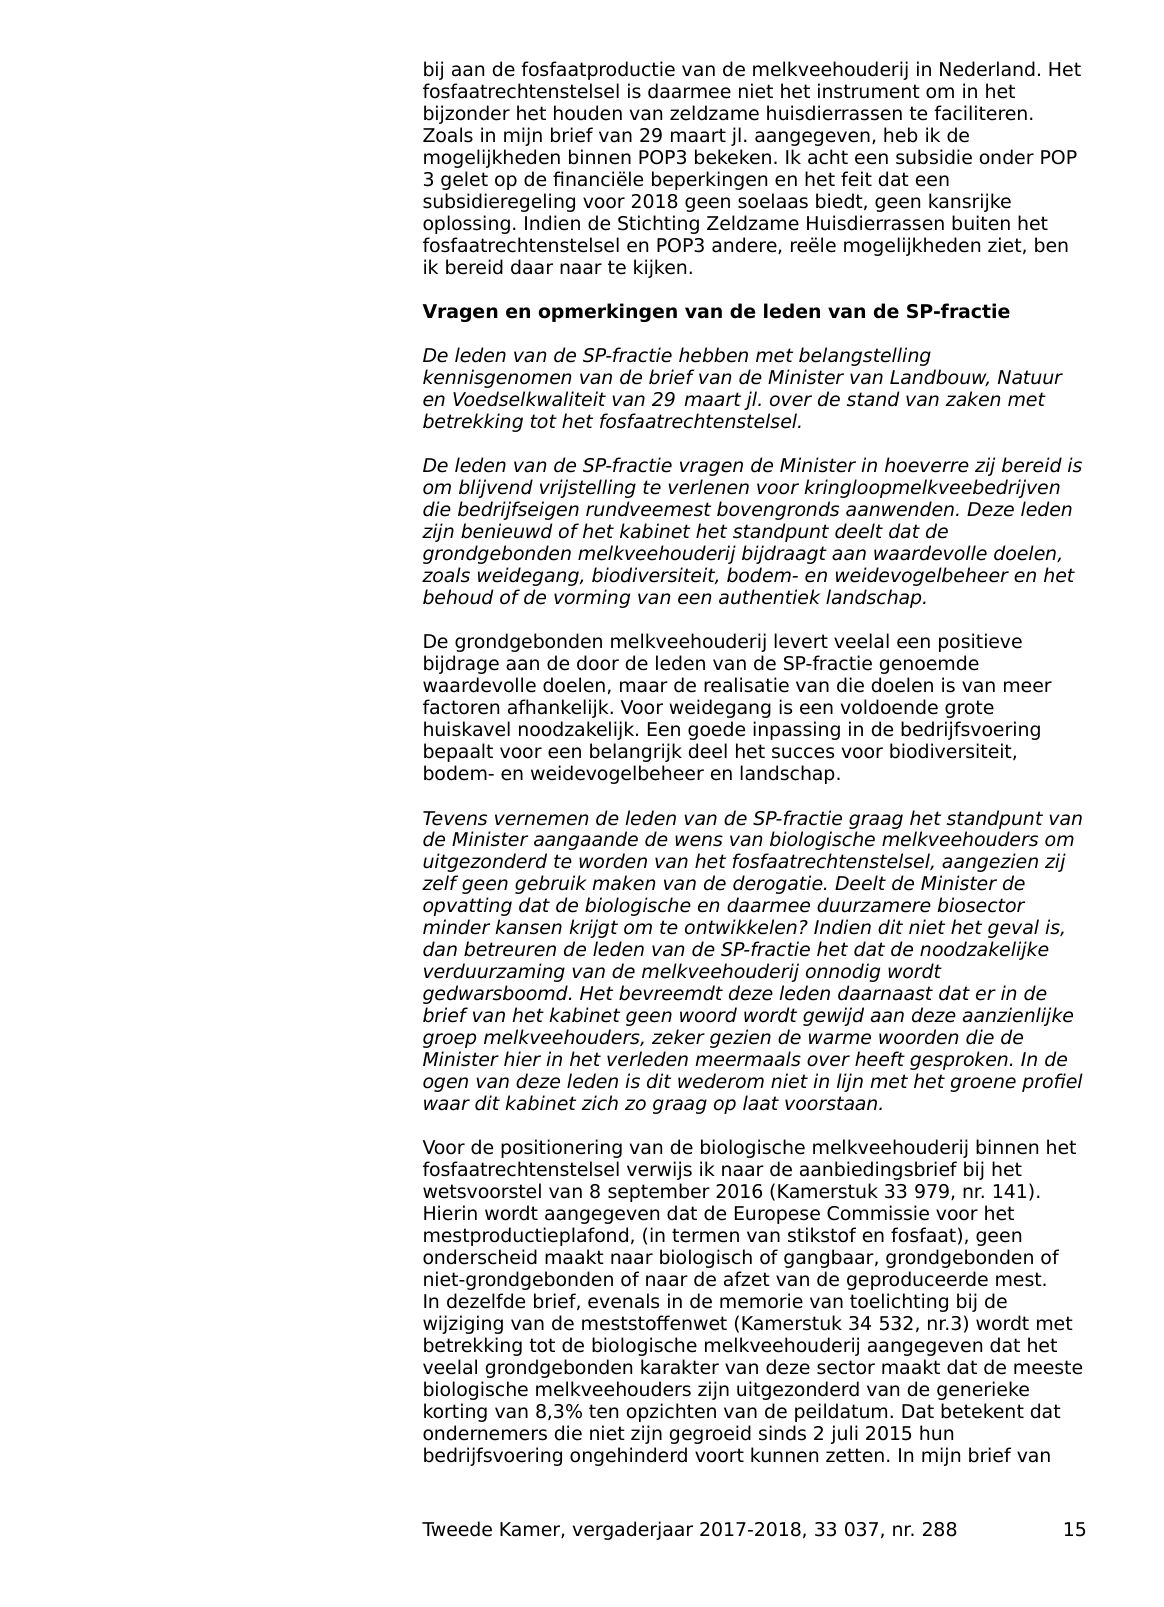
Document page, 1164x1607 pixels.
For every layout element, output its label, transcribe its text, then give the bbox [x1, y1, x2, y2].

text Tevens vernemen de leden van de SP-fractie graag het standpunt van de Minister aangaande de wens van biologische melkveehouders om uitgezonderd te worden van het fosfaatrechtenstelsel, aangezien zij zelf geen gebruik maken van de derogatie. Deelt de Minister de opvatting dat de biologische en daarmee duurzamere biosector minder kansen krijgt om te ontwikkelen? Indien dit niet het geval is, dan betreuren de leden van de SP-fractie het dat de noodzakelijke verduurzaming van de melkveehouderij onnodig wordt gedwarsboomd. Het bevreemdt deze leden daarnaast dat er in de brief van het kabinet geen woord wordt gewijd aan deze aanzienlijke groep melkveehouders, zeker gezien de warme woorden die de Minister hier in het verleden meermaals over heeft gesproken. In de ogen van deze leden is dit wederom niet in lijn met het groene profiel waar dit kabinet zich zo graag op laat voorstaan. [422, 807, 1087, 1115]
text Voor de positionering van de biologische melkveehouderij binnen het fosfaatrechtenstelsel verwijs ik naar de aanbiedingsbrief bij het wetsvoorstel van 8 september 2016 (Kamerstuk 33 979, nr. 141). Hierin wordt aangegeven dat de Europese Commissie voor het mestproductieplafond, (in termen van stikstof en fosfaat), geen onderscheid maakt naar biologisch of gangbaar, grondgebonden of niet-grondgebonden of naar de afzet van de geproduceerde mest. [422, 1137, 1087, 1291]
text In dezelfde brief, evenals in de memorie van toelichting bij de wijziging van de meststoffenwet (Kamerstuk 34 532, nr.3) wordt met betrekking tot de biologische melkveehouderij aangegeven dat het veelal grondgebonden karakter van deze sector maakt dat de meeste biologische melkveehouders zijn uitgezonderd van de generieke korting van 8,3% ten opzichten van de peildatum. Dat betekent dat ondernemers die niet zijn gegroeid sinds 2 juli 2015 hun bedrijfsvoering ongehinderd voort kunnen zetten. In mijn brief van [422, 1291, 1087, 1467]
text De grondgebonden melkveehouderij levert veelal een positieve bijdrage aan de door de leden van de SP-fractie genoemde waardevolle doelen, maar de realisatie van die doelen is van meer factoren afhankelijk. Voor weidegang is een voldoende grote huiskavel noodzakelijk. Een goede inpassing in de bedrijfsvoering bepaalt voor een belangrijk deel het succes voor biodiversiteit, bodem- en weidevogelbeheer en landschap. [422, 631, 1087, 785]
text De leden van de SP-fractie hebben met belangstelling kennisgenomen van de brief van de Minister van Landbouw, Natuur en Voedselkwaliteit van 29 maart jl. over de stand van zaken met betrekking tot het fosfaatrechtenstelsel. [422, 345, 1087, 433]
text Zoals in mijn brief van 29 maart jl. aangegeven, heb ik de mogelijkheden binnen POP3 bekeken. Ik acht een subsidie onder POP 3 gelet op de financiële beperkingen en het feit dat een subsidieregeling voor 2018 geen soelaas biedt, geen kansrijke oplossing. Indien de Stichting Zeldzame Huisdierrassen buiten het fosfaatrechtenstelsel en POP3 andere, reële mogelijkheden ziet, ben ik bereid daar naar te kijken. [422, 125, 1087, 279]
text bij aan de fosfaatproductie van de melkveehouderij in Nederland. Het fosfaatrechtenstelsel is daarmee niet het instrument om in het bijzonder het houden van zeldzame huisdierrassen te faciliteren. [422, 59, 1087, 125]
subtitle Vragen en opmerkingen van de leden van de SP-fractie [422, 301, 1087, 323]
text De leden van de SP-fractie vragen de Minister in hoeverre zij bereid is om blijvend vrijstelling te verlenen voor kringloopmelkveebedrijven die bedrijfseigen rundveemest bovengronds aanwenden. Deze leden zijn benieuwd of het kabinet het standpunt deelt dat de grondgebonden melkveehouderij bijdraagt aan waardevolle doelen, zoals weidegang, biodiversiteit, bodem- en weidevogelbeheer en het behoud of de vorming van een authentiek landschap. [422, 455, 1087, 609]
